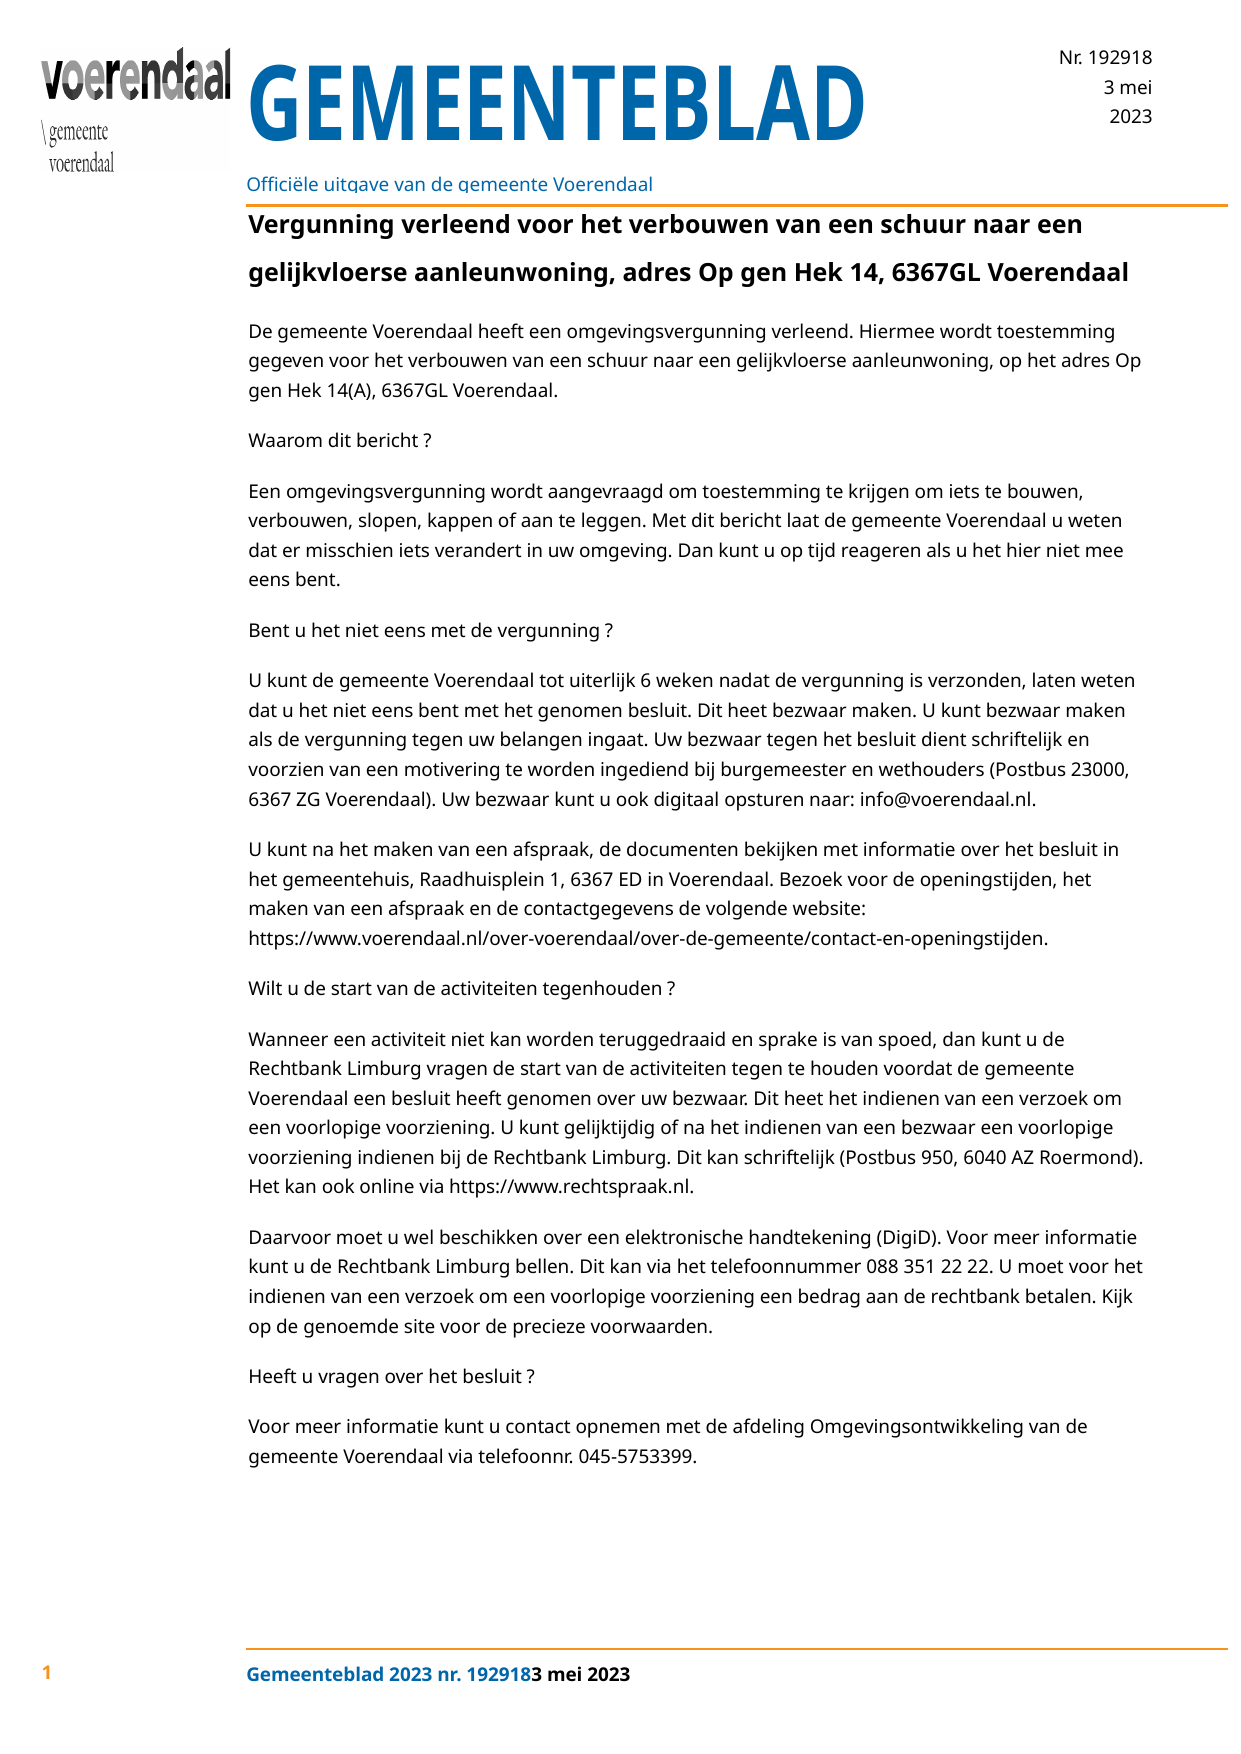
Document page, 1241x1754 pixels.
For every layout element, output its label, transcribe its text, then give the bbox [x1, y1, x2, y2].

text Heeft u vragen over het besluit ? [248, 1363, 1152, 1389]
text Een omgevingsvergunning wordt aangevraagd om toestemming te krijgen om iets te bouwen, verbouwen, slopen, kappen of aan te leggen. Met dit bericht laat de gemeente Voerendaal u weten dat er misschien iets verandert in uw omgeving. Dan kunt u op tijd reageren als u het hier niet mee eens bent. [248, 478, 1152, 592]
text Vergunning verleend voor het verbouwen van een schuur naar een gelijkvloerse aanleunwoning, adres Op gen Hek 14, 6367GL Voerendaal [248, 207, 1152, 288]
text U kunt de gemeente Voerendaal tot uiterlijk 6 weken nadat de vergunning is verzonden, laten weten dat u het niet eens bent met het genomen besluit. Dit heet bezwaar maken. U kunt bezwaar maken als de vergunning tegen uw belangen ingaat. Uw bezwaar tegen het besluit dient schriftelijk en voorzien van een motivering te worden ingediend bij burgemeester en wethouders (Postbus 23000, 6367 ZG Voerendaal). Uw bezwaar kunt u ook digitaal opsturen naar: info@voerendaal.nl. [248, 667, 1152, 812]
text Wilt u de start van de activiteiten tegenhouden ? [248, 975, 1152, 1001]
text Daarvoor moet u wel beschikken over een elektronische handtekening (DigiD). Voor meer informatie kunt u de Rechtbank Limburg bellen. Dit kan via het telefoonnummer 088 351 22 22. U moet voor het indienen van een verzoek om een voorlopige voorziening een bedrag aan de rechtbank betalen. Kijk op de genoemde site voor de precieze voorwaarden. [248, 1224, 1152, 1339]
text Waarom dit bericht ? [248, 427, 1152, 453]
text Bent u het niet eens met de vergunning ? [248, 617, 1152, 643]
text U kunt na het maken van een afspraak, de documenten bekijken met informatie over het besluit in het gemeentehuis, Raadhuisplein 1, 6367 ED in Voerendaal. Bezoek voor de openingstijden, het maken van een afspraak en de contactgegevens de volgende website: https://www.voerendaal.nl/over-voerendaal/over-de-gemeente/contact-en-openingstijden. [248, 836, 1152, 951]
picture [41, 47, 231, 172]
text Wanneer een activiteit niet kan worden teruggedraaid en sprake is van spoed, dan kunt u de Rechtbank Limburg vragen de start van de activiteiten tegen te houden voordat de gemeente Voerendaal een besluit heeft genomen over uw bezwaar. Dit heet het indienen van een verzoek om een voorlopige voorziening. U kunt gelijktijdig of na het indienen van een bezwaar een voorlopige voorziening indienen bij de Rechtbank Limburg. Dit kan schriftelijk (Postbus 950, 6040 AZ Roermond). Het kan ook online via https://www.rechtspraak.nl. [248, 1026, 1152, 1199]
text Voor meer informatie kunt u contact opnemen met de afdeling Omgevingsontwikkeling van de gemeente Voerendaal via telefoonnr. 045-5753399. [248, 1414, 1152, 1469]
text De gemeente Voerendaal heeft een omgevingsvergunning verleend. Hiermee wordt toestemming gegeven voor het verbouwen van een schuur naar een gelijkvloerse aanleunwoning, op het adres Op gen Hek 14(A), 6367GL Voerendaal. [248, 318, 1152, 403]
